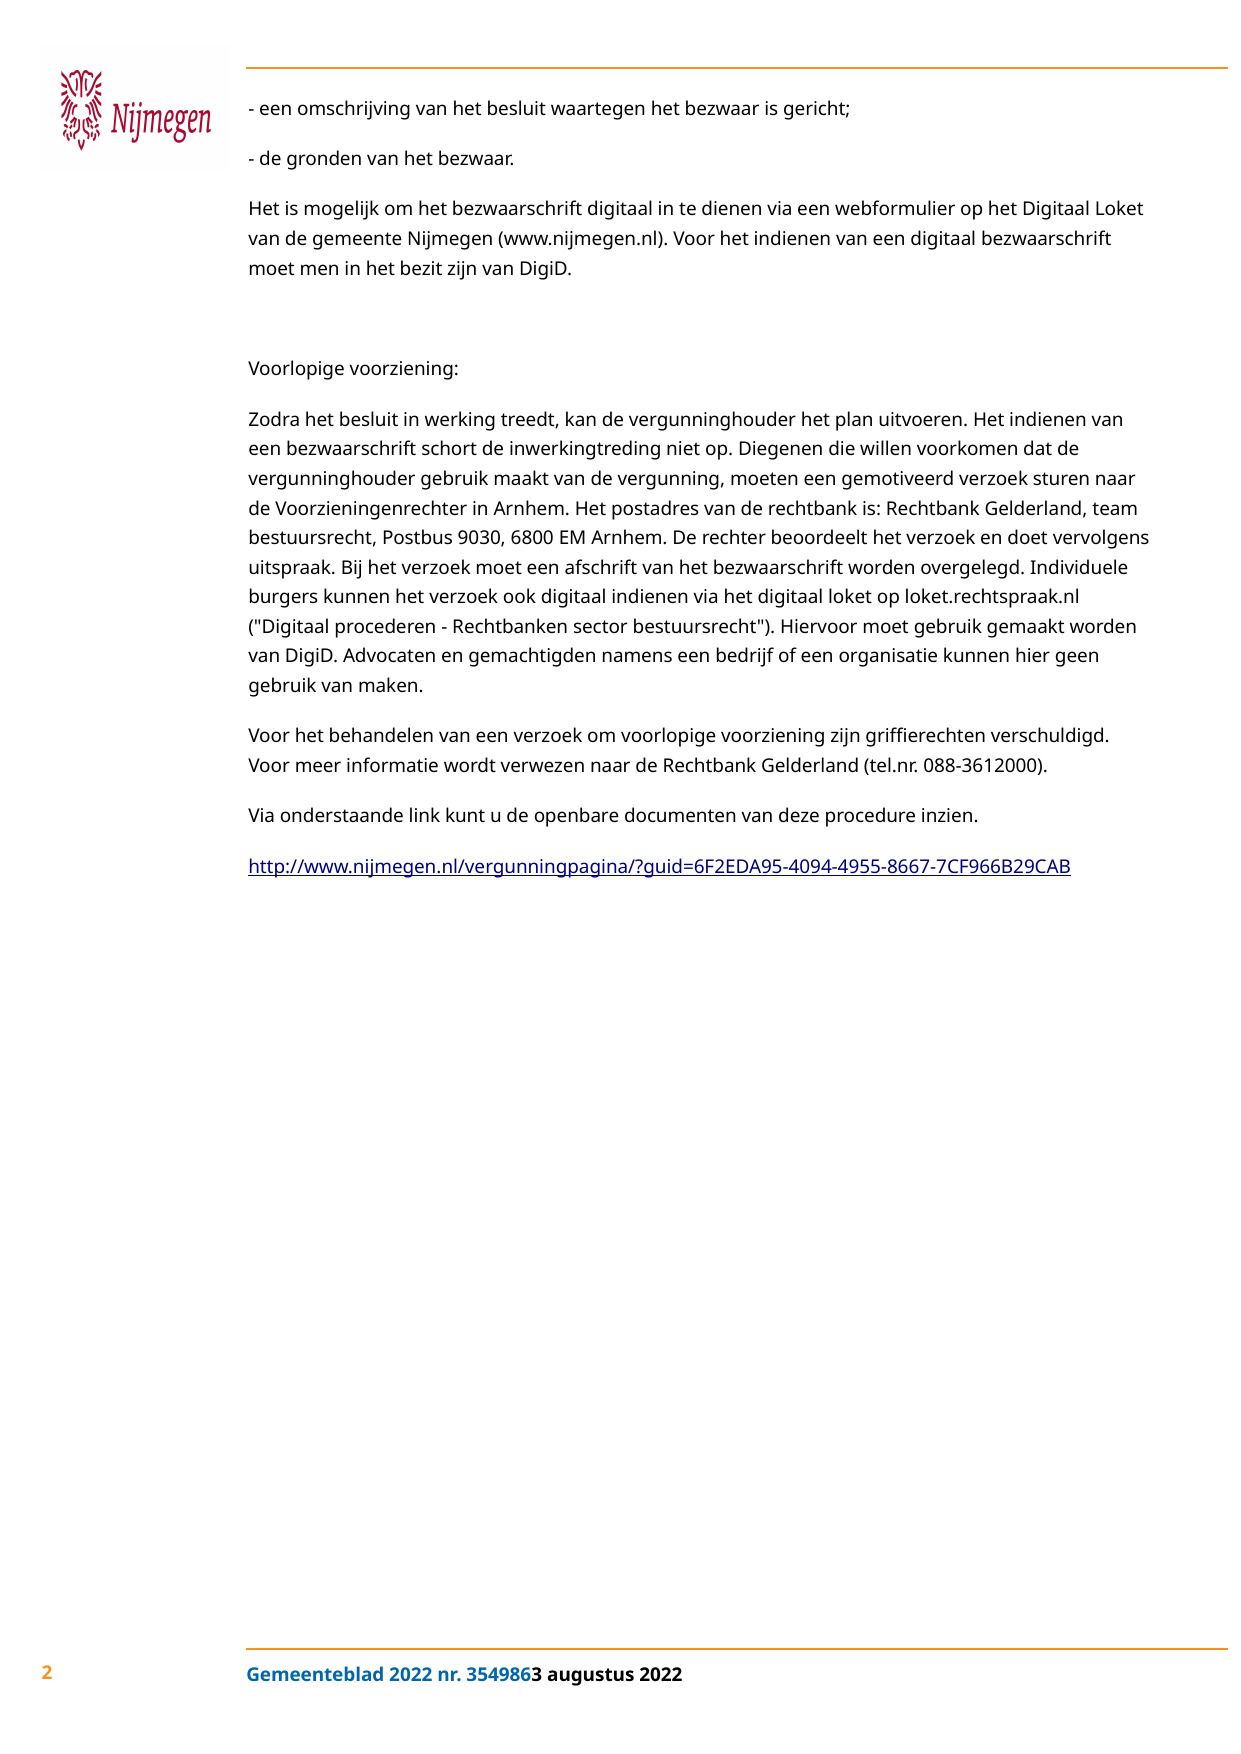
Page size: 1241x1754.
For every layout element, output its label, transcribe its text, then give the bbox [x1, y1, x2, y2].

text - een omschrijving van het besluit waartegen het bezwaar is gericht; [248, 95, 1152, 121]
text Via onderstaande link kunt u de openbare documenten van deze procedure inzien. [248, 803, 1152, 828]
picture [41, 47, 231, 172]
text Voorlopige voorziening: [248, 356, 1152, 381]
text http://www.nijmegen.nl/vergunningpagina/?guid=6F2EDA95-4094-4955-8667-7CF966B29CAB [248, 853, 1152, 879]
text Het is mogelijk om het bezwaarschrift digitaal in te dienen via een webformulier op het Digitaal Loket van de gemeente Nijmegen (www.nijmegen.nl). Voor het indienen van een digitaal bezwaarschrift moet men in het bezit zijn van DigiD. [248, 196, 1152, 281]
text Zodra het besluit in werking treedt, kan de vergunninghouder het plan uitvoeren. Het indienen van een bezwaarschrift schort de inwerkingtreding niet op. Diegenen die willen voorkomen dat de vergunninghouder gebruik maakt van de vergunning, moeten een gemotiveerd verzoek sturen naar de Voorzieningenrechter in Arnhem. Het postadres van de rechtbank is: Rechtbank Gelderland, team bestuursrecht, Postbus 9030, 6800 EM Arnhem. De rechter beoordeelt het verzoek en doet vervolgens uitspraak. Bij het verzoek moet een afschrift van het bezwaarschrift worden overgelegd. Individuele burgers kunnen het verzoek ook digitaal indienen via het digitaal loket op loket.rechtspraak.nl ("Digitaal procederen - Rechtbanken sector bestuursrecht"). Hiervoor moet gebruik gemaakt worden van DigiD. Advocaten en gemachtigden namens een bedrijf of een organisatie kunnen hier geen gebruik van maken. [248, 406, 1152, 698]
text - de gronden van het bezwaar. [248, 145, 1152, 171]
text Voor het behandelen van een verzoek om voorlopige voorziening zijn griffierechten verschuldigd. Voor meer informatie wordt verwezen naar de Rechtbank Gelderland (tel.nr. 088-3612000). [248, 723, 1152, 778]
